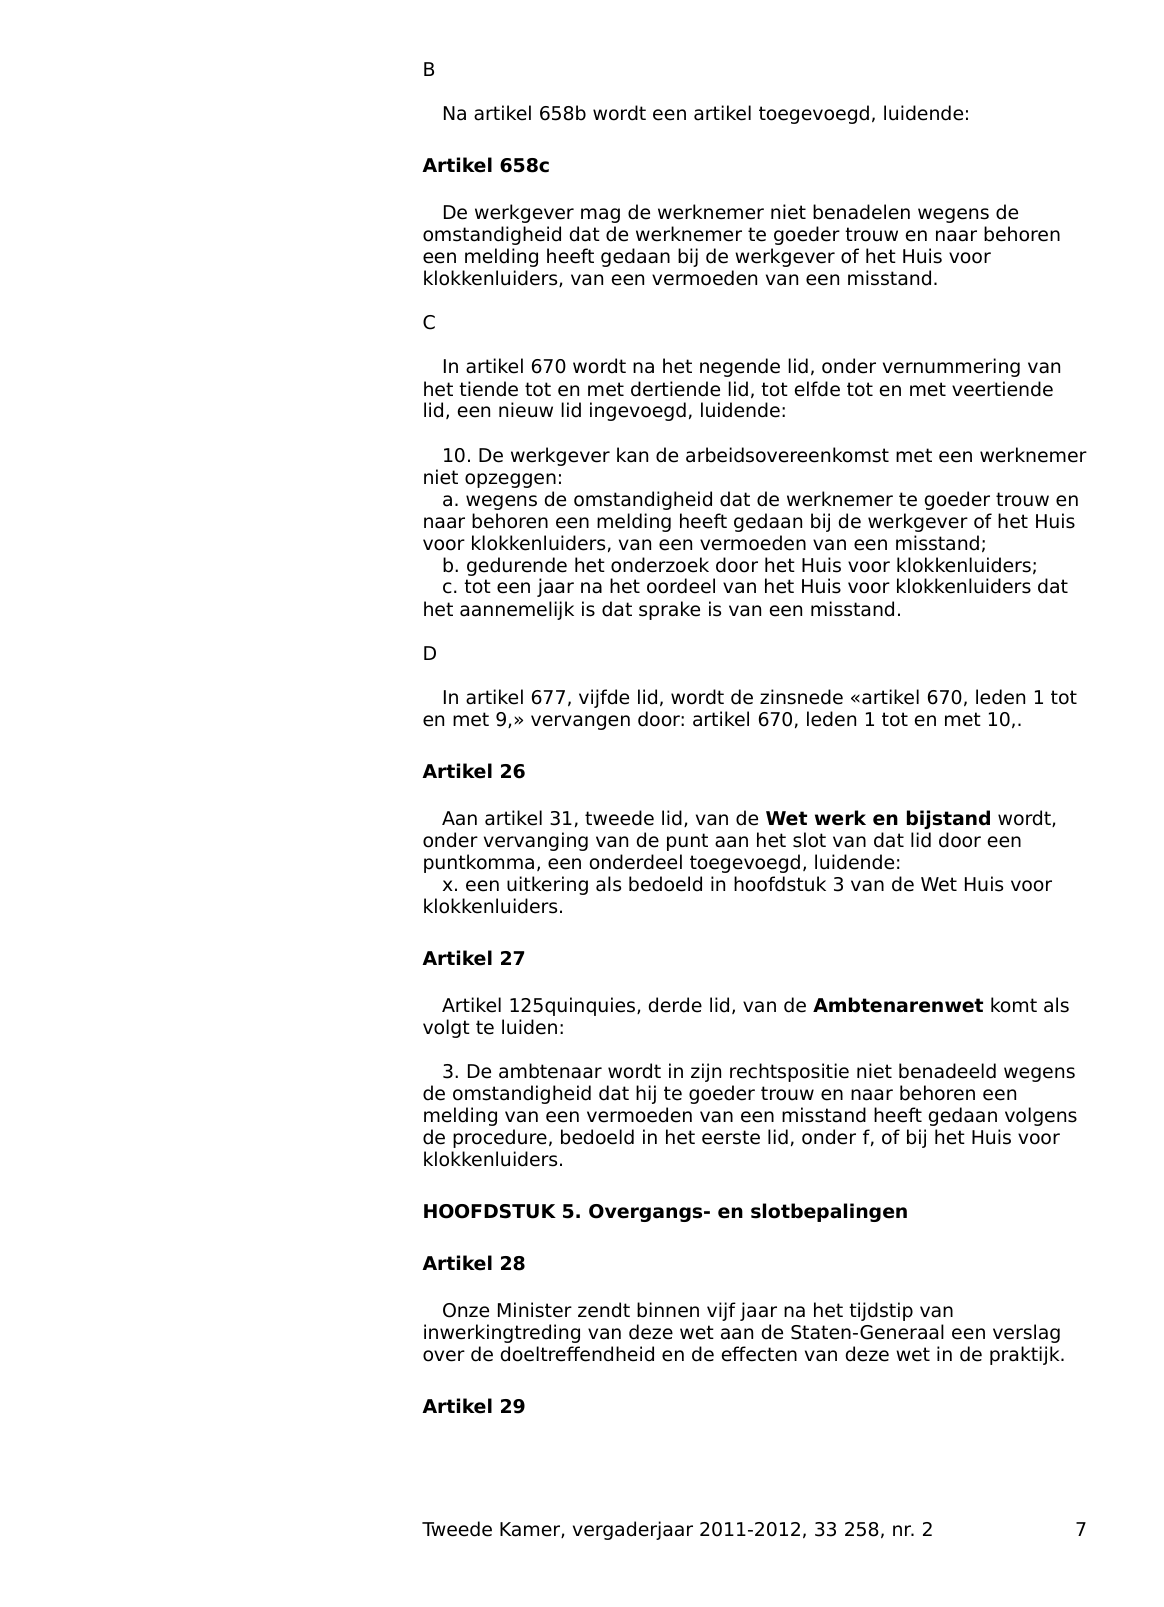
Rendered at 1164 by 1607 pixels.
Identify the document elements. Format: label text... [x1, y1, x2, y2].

text b. gedurende het onderzoek door het Huis voor klokkenluiders; [422, 554, 1087, 576]
text In artikel 670 wordt na het negende lid, onder vernummering van het tiende tot en met dertiende lid, tot elfde tot en met veertiende lid, een nieuw lid ingevoegd, luidende: [422, 356, 1087, 422]
text D [422, 643, 1087, 664]
text Artikel 125quinquies, derde lid, van de Ambtenarenwet komt als volgt te luiden: [422, 994, 1087, 1038]
subtitle Artikel 26 [422, 761, 1087, 783]
subtitle Artikel 28 [422, 1253, 1087, 1274]
text c. tot een jaar na het oordeel van het Huis voor klokkenluiders dat het aannemelijk is dat sprake is van een misstand. [422, 576, 1087, 620]
text 3. De ambtenaar wordt in zijn rechtspositie niet benadeeld wegens de omstandigheid dat hij te goeder trouw en naar behoren een melding van een vermoeden van een misstand heeft gedaan volgens de procedure, bedoeld in het eerste lid, onder f, of bij het Huis voor klokkenluiders. [422, 1061, 1087, 1171]
subtitle Artikel 29 [422, 1396, 1087, 1417]
text In artikel 677, vijfde lid, wordt de zinsnede «artikel 670, leden 1 tot en met 9,» vervangen door: artikel 670, leden 1 tot en met 10,. [422, 687, 1087, 731]
subtitle Artikel 658c [422, 155, 1087, 177]
text Onze Minister zendt binnen vijf jaar na het tijdstip van inwerkingtreding van deze wet aan de Staten-Generaal een verslag over de doeltreffendheid en de effecten van deze wet in de praktijk. [422, 1299, 1087, 1366]
subtitle Artikel 27 [422, 948, 1087, 969]
subtitle HOOFDSTUK 5. Overgangs- en slotbepalingen [422, 1201, 1087, 1223]
text C [422, 312, 1087, 334]
text 10. De werkgever kan de arbeidsovereenkomst met een werknemer niet opzeggen: [422, 444, 1087, 488]
text a. wegens de omstandigheid dat de werknemer te goeder trouw en naar behoren een melding heeft gedaan bij de werkgever of het Huis voor klokkenluiders, van een vermoeden van een misstand; [422, 488, 1087, 554]
text x. een uitkering als bedoeld in hoofdstuk 3 van de Wet Huis voor klokkenluiders. [422, 874, 1087, 918]
text B [422, 59, 1087, 81]
text Aan artikel 31, tweede lid, van de Wet werk en bijstand wordt, onder vervanging van de punt aan het slot van dat lid door een puntkomma, een onderdeel toegevoegd, luidende: [422, 808, 1087, 874]
text De werkgever mag de werknemer niet benadelen wegens de omstandigheid dat de werknemer te goeder trouw en naar behoren een melding heeft gedaan bij de werkgever of het Huis voor klokkenluiders, van een vermoeden van een misstand. [422, 202, 1087, 290]
text Na artikel 658b wordt een artikel toegevoegd, luidende: [422, 103, 1087, 125]
